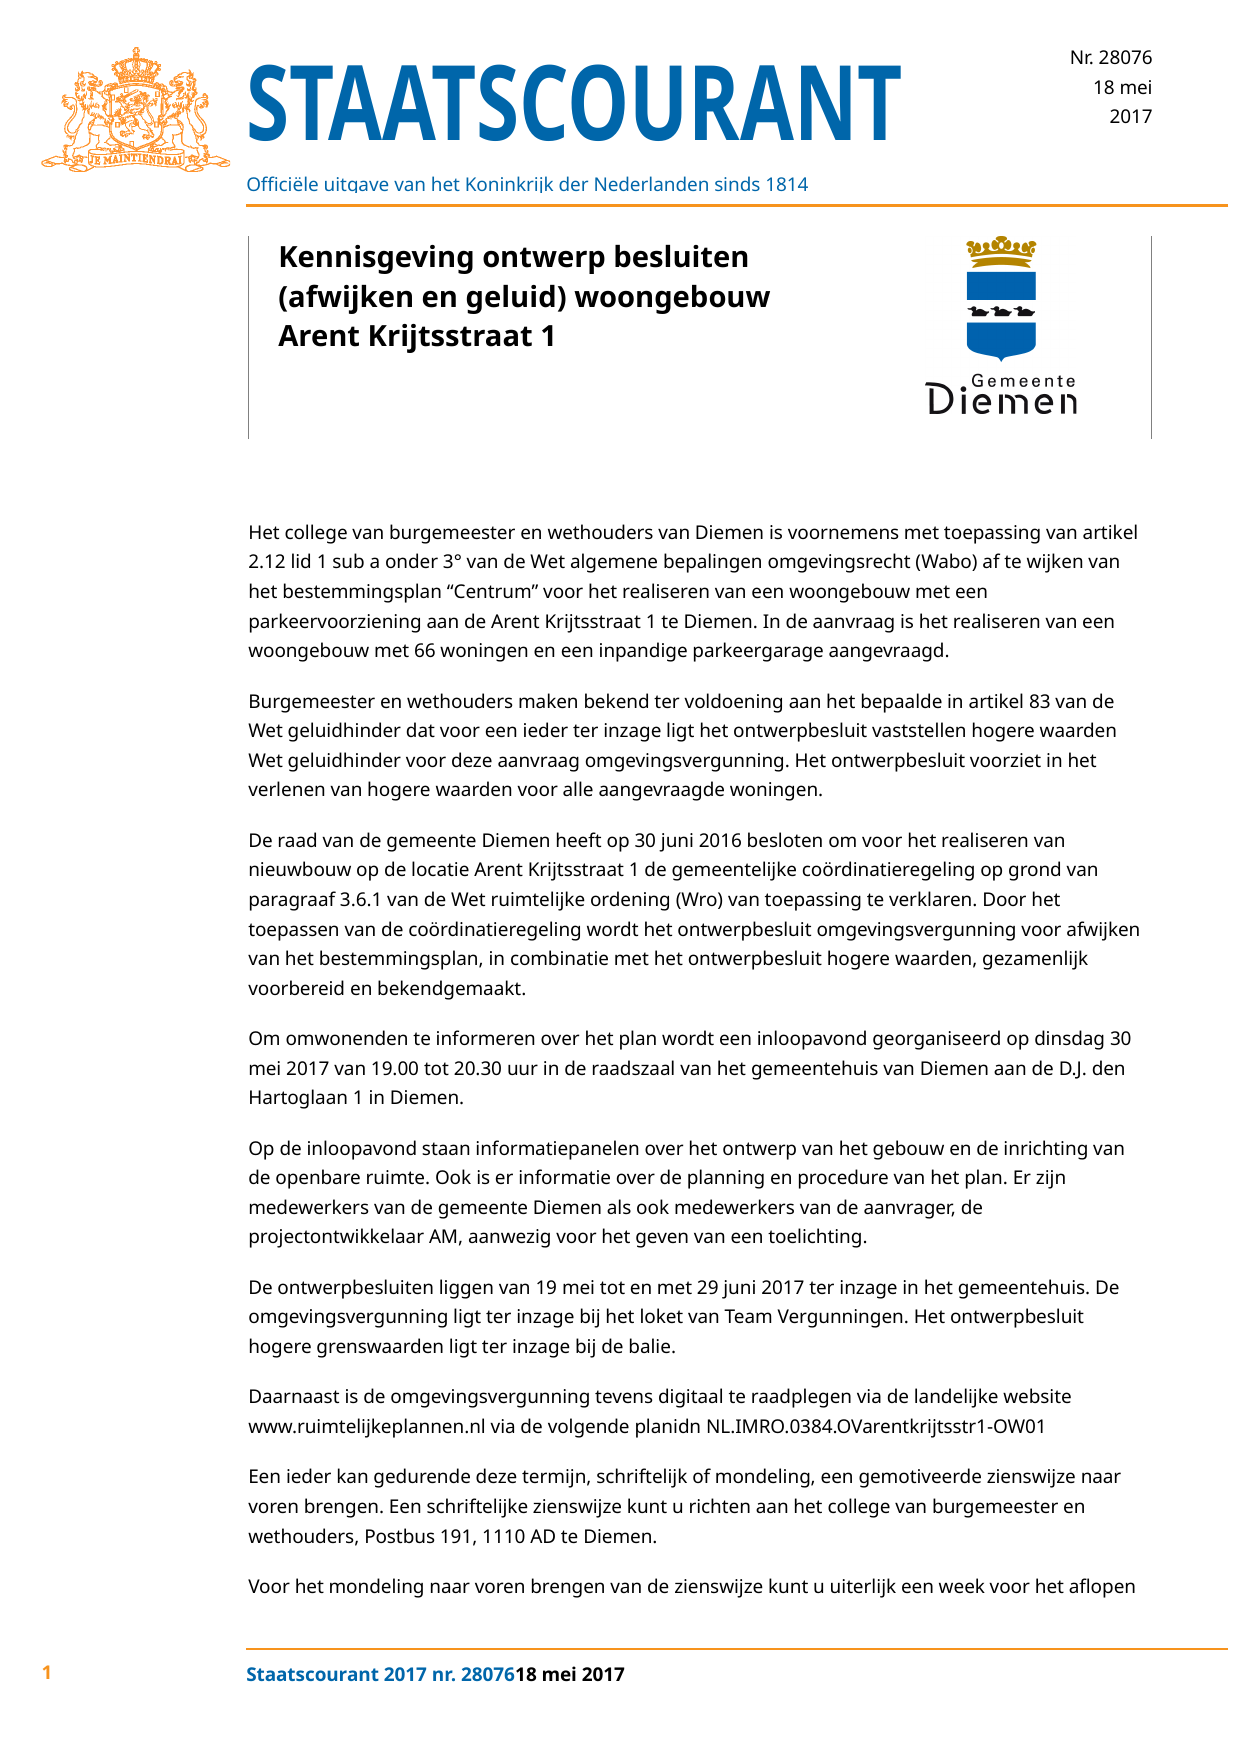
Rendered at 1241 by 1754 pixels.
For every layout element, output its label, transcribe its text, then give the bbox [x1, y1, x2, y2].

text Om omwonenden te informeren over het plan wordt een inloopavond georganiseerd op dinsdag 30 mei 2017 van 19.00 tot 20.30 uur in de raadszaal van het gemeentehuis van Diemen aan de D.J. den Hartoglaan 1 in Diemen. [248, 1025, 1152, 1110]
table_header [850, 414, 1151, 439]
picture [41, 47, 231, 172]
picture [925, 236, 1077, 414]
text Daarnaast is de omgevingsvergunning tevens digitaal te raadplegen via de landelijke website www.ruimtelijkeplannen.nl via de volgende planidn NL.IMRO.0384.OVarentkrijtsstr1-OW01 [248, 1384, 1152, 1439]
table_header Kennisgeving ontwerp besluiten (afwijken en geluid) woongebouw Arent Krijtsstraat 1 [249, 236, 850, 439]
text Voor het mondeling naar voren brengen van de zienswijze kunt u uiterlijk een week voor het aflopen [248, 1573, 1152, 1599]
text Burgemeester en wethouders maken bekend ter voldoening aan het bepaalde in artikel 83 van de Wet geluidhinder dat voor een ieder ter inzage ligt het ontwerpbesluit vaststellen hogere waarden Wet geluidhinder voor deze aanvraag omgevingsvergunning. Het ontwerpbesluit voorziet in het verlenen van hogere waarden voor alle aangevraagde woningen. [248, 688, 1152, 802]
table_header [850, 236, 925, 413]
text Op de inloopavond staan informatiepanelen over het ontwerp van het gebouw en de inrichting van de openbare ruimte. Ook is er informatie over de planning en procedure van het plan. Er zijn medewerkers van de gemeente Diemen als ook medewerkers van de aanvrager, de projectontwikkelaar AM, aanwezig voor het geven van een toelichting. [248, 1135, 1152, 1249]
text Het college van burgemeester en wethouders van Diemen is voornemens met toepassing van artikel 2.12 lid 1 sub a onder 3° van de Wet algemene bepalingen omgevingsrecht (Wabo) af te wijken van het bestemmingsplan “Centrum” voor het realiseren van een woongebouw met een parkeervoorziening aan de Arent Krijtsstraat 1 te Diemen. In de aanvraag is het realiseren van een woongebouw met 66 woningen en een inpandige parkeergarage aangevraagd. [248, 519, 1152, 663]
text De ontwerpbesluiten liggen van 19 mei tot en met 29 juni 2017 ter inzage in het gemeentehuis. De omgevingsvergunning ligt ter inzage bij het loket van Team Vergunningen. Het ontwerpbesluit hogere grenswaarden ligt ter inzage bij de balie. [248, 1274, 1152, 1359]
text Een ieder kan gedurende deze termijn, schriftelijk of mondeling, een gemotiveerde zienswijze naar voren brengen. Een schriftelijke zienswijze kunt u richten aan het college van burgemeester en wethouders, Postbus 191, 1110 AD te Diemen. [248, 1464, 1152, 1548]
text De raad van de gemeente Diemen heeft op 30 juni 2016 besloten om voor het realiseren van nieuwbouw op de locatie Arent Krijtsstraat 1 de gemeentelijke coördinatieregeling op grond van paragraaf 3.6.1 van de Wet ruimtelijke ordening (Wro) van toepassing te verklaren. Door het toepassen van de coördinatieregeling wordt het ontwerpbesluit omgevingsvergunning voor afwijken van het bestemmingsplan, in combinatie met het ontwerpbesluit hogere waarden, gezamenlijk voorbereid en bekendgemaakt. [248, 827, 1152, 1001]
table_header [1077, 236, 1151, 413]
